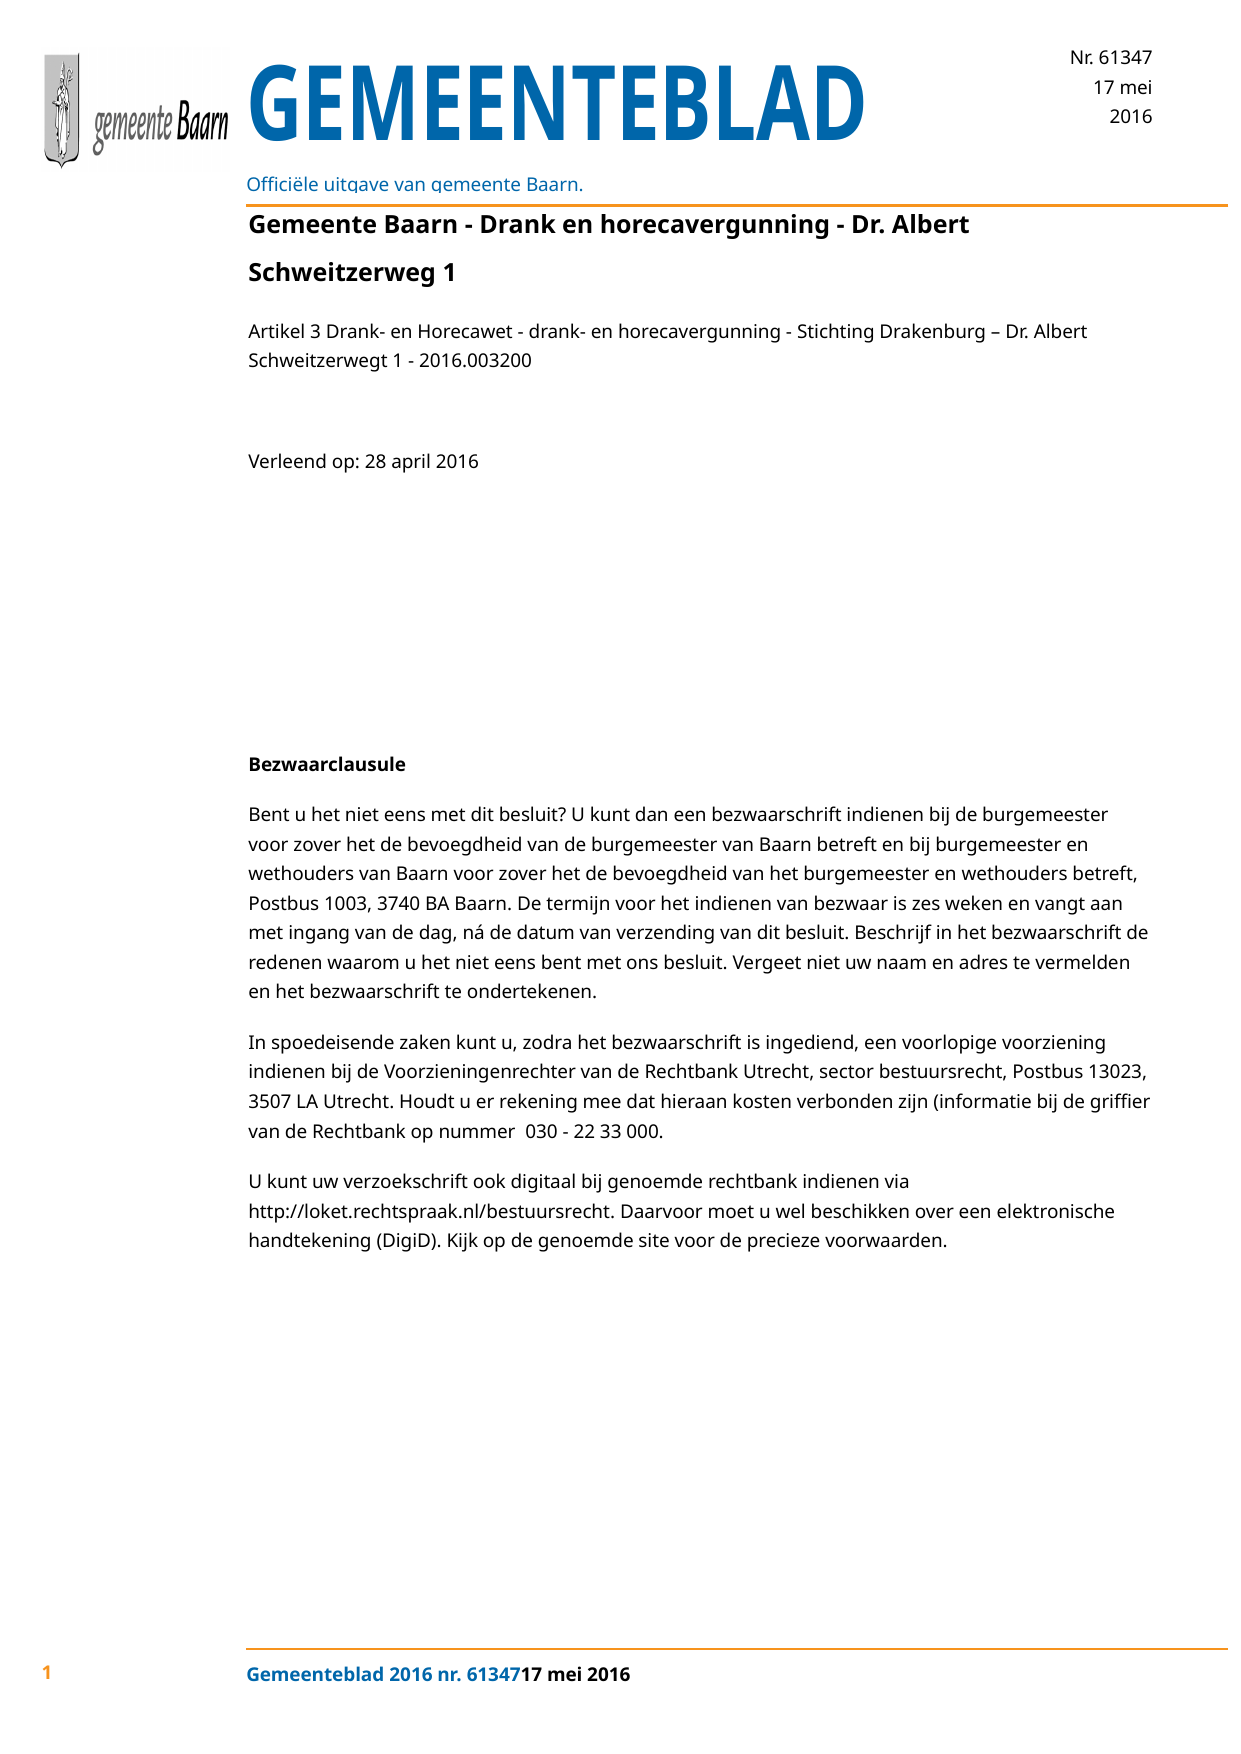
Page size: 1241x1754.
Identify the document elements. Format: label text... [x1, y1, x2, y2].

text U kunt uw verzoekschrift ook digitaal bij genoemde rechtbank indienen via http://loket.rechtspraak.nl/bestuursrecht. Daarvoor moet u wel beschikken over een elektronische handtekening (DigiD). Kijk op de genoemde site voor de precieze voorwaarden. [248, 1168, 1152, 1253]
text In spoedeisende zaken kunt u, zodra het bezwaarschrift is ingediend, een voorlopige voorziening indienen bij de Voorzieningenrechter van de Rechtbank Utrecht, sector bestuursrecht, Postbus 13023, 3507 LA Utrecht. Houdt u er rekening mee dat hieraan kosten verbonden zijn (informatie bij de griffier van de Rechtbank op nummer 030 - 22 33 000. [248, 1029, 1152, 1144]
text Gemeente Baarn - Drank en horecavergunning - Dr. Albert Schweitzerweg 1 [248, 207, 1152, 288]
text Bent u het niet eens met dit besluit? U kunt dan een bezwaarschrift indienen bij de burgemeester voor zover het de bevoegdheid van de burgemeester van Baarn betreft en bij burgemeester en wethouders van Baarn voor zover het de bevoegdheid van het burgemeester en wethouders betreft, Postbus 1003, 3740 BA Baarn. De termijn voor het indienen van bezwaar is zes weken en vangt aan met ingang van de dag, ná de datum van verzending van dit besluit. Beschrijf in het bezwaarschrift de redenen waarom u het niet eens bent met ons besluit. Vergeet niet uw naam en adres te vermelden en het bezwaarschrift te ondertekenen. [248, 801, 1152, 1004]
text Artikel 3 Drank- en Horecawet - drank- en horecavergunning - Stichting Drakenburg – Dr. Albert Schweitzerwegt 1 - 2016.003200 [248, 318, 1152, 373]
picture [41, 47, 231, 172]
text Verleend op: 28 april 2016 [248, 448, 1152, 474]
text Bezwaarclausule [248, 751, 1152, 777]
